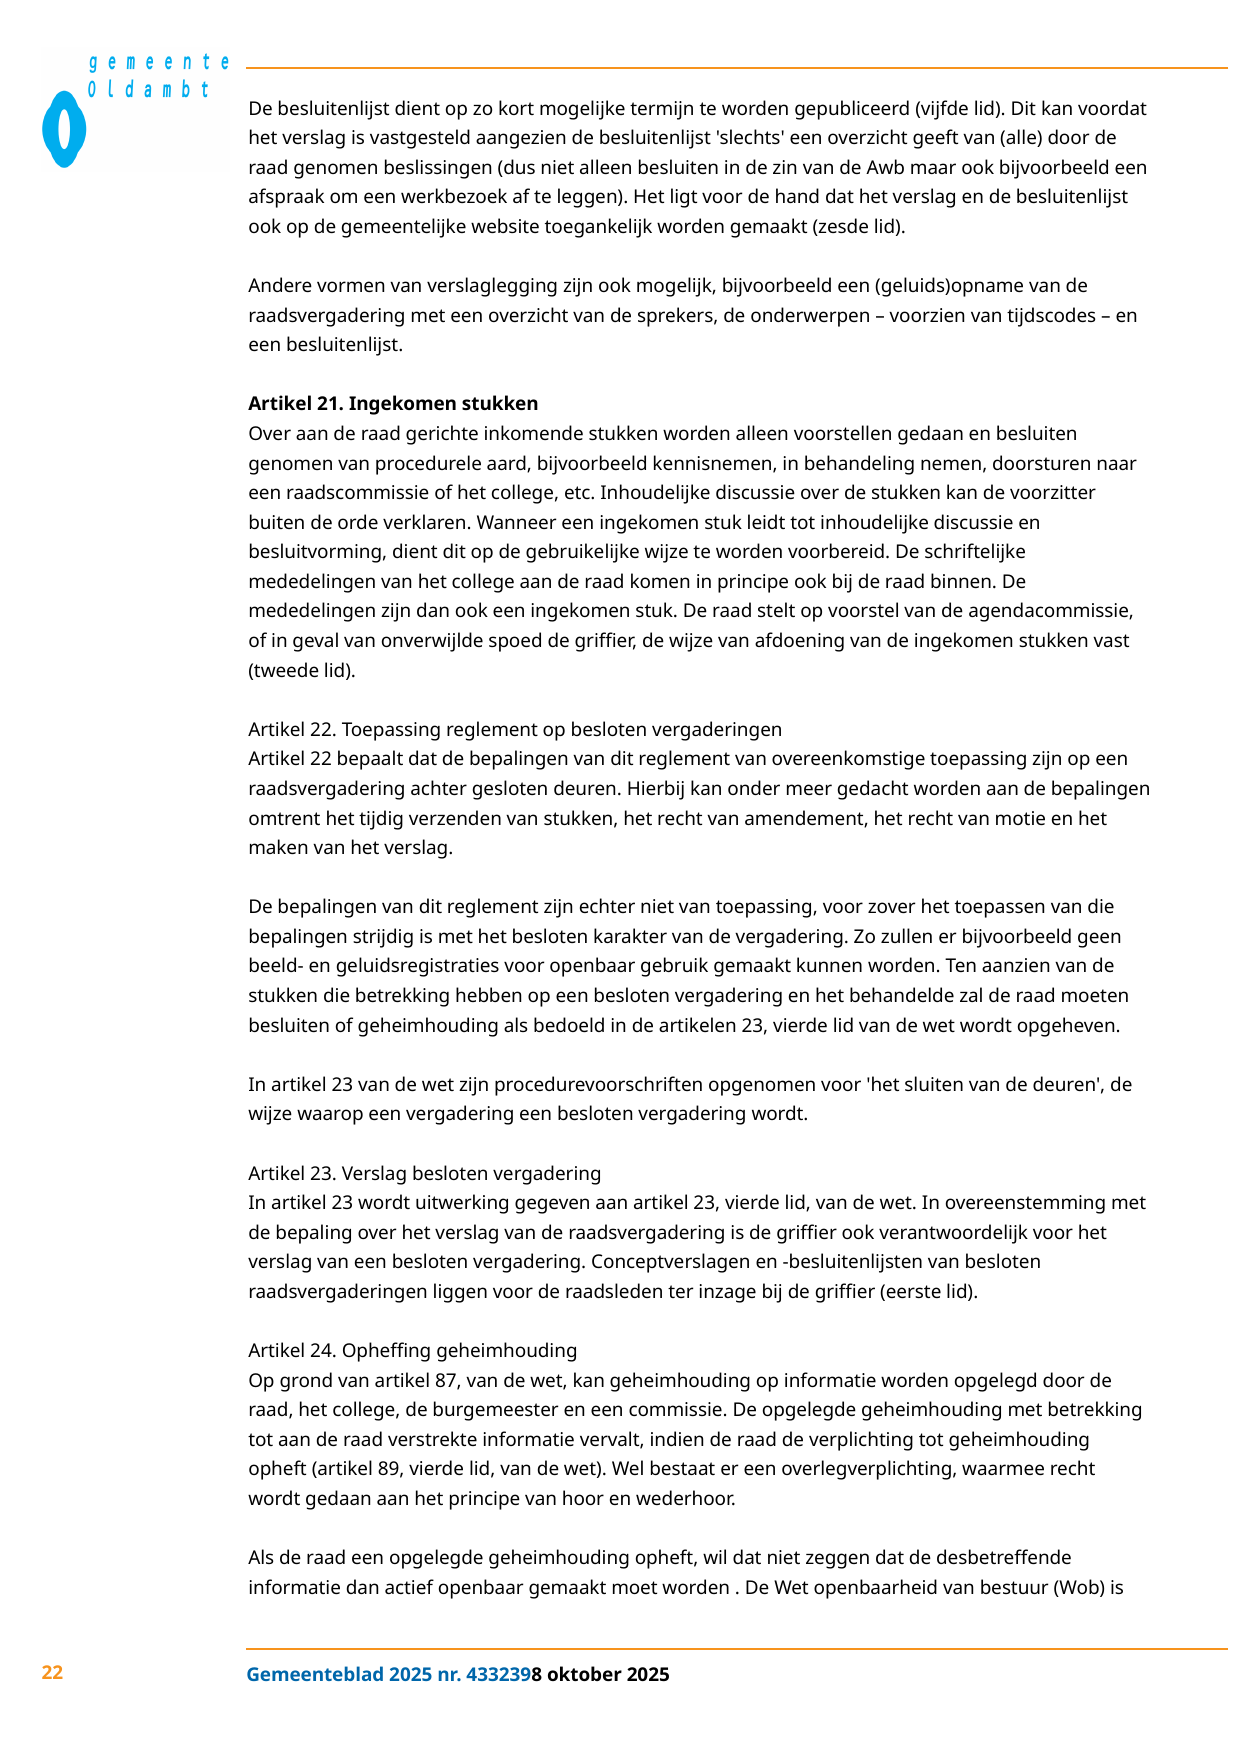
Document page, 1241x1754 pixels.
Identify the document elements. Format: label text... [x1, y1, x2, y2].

text In artikel 23 wordt uitwerking gegeven aan artikel 23, vierde lid, van de wet. In overeenstemming met de bepaling over het verslag van de raadsvergadering is de griffier ook verantwoordelijk voor het verslag van een besloten vergadering. Conceptverslagen en -besluitenlijsten van besloten raadsvergaderingen liggen voor de raadsleden ter inzage bij de griffier (eerste lid). [248, 1189, 1152, 1304]
text Artikel 24. Opheffing geheimhouding [248, 1337, 1152, 1363]
picture [41, 47, 231, 172]
text Artikel 22. Toepassing reglement op besloten vergaderingen [248, 716, 1152, 742]
text De besluitenlijst dient op zo kort mogelijke termijn te worden gepubliceerd (vijfde lid). Dit kan voordat het verslag is vastgesteld aangezien de besluitenlijst 'slechts' een overzicht geeft van (alle) door de raad genomen beslissingen (dus niet alleen besluiten in de zin van de Awb maar ook bijvoorbeeld een afspraak om een werkbezoek af te leggen). Het ligt voor de hand dat het verslag en de besluitenlijst ook op de gemeentelijke website toegankelijk worden gemaakt (zesde lid). [248, 95, 1152, 239]
text Artikel 22 bepaalt dat de bepalingen van dit reglement van overeenkomstige toepassing zijn op een raadsvergadering achter gesloten deuren. Hierbij kan onder meer gedacht worden aan de bepalingen omtrent het tijdig verzenden van stukken, het recht van amendement, het recht van motie en het maken van het verslag. [248, 746, 1152, 860]
text Op grond van artikel 87, van de wet, kan geheimhouding op informatie worden opgelegd door de raad, het college, de burgemeester en een commissie. De opgelegde geheimhouding met betrekking tot aan de raad verstrekte informatie vervalt, indien de raad de verplichting tot geheimhouding opheft (artikel 89, vierde lid, van de wet). Wel bestaat er een overlegverplichting, waarmee recht wordt gedaan aan het principe van hoor en wederhoor. [248, 1367, 1152, 1511]
text Artikel 21. Ingekomen stukken [248, 391, 1152, 416]
text Als de raad een opgelegde geheimhouding opheft, wil dat niet zeggen dat de desbetreffende informatie dan actief openbaar gemaakt moet worden . De Wet openbaarheid van bestuur (Wob) is [248, 1544, 1152, 1600]
text De bepalingen van dit reglement zijn echter niet van toepassing, voor zover het toepassen van die bepalingen strijdig is met het besloten karakter van de vergadering. Zo zullen er bijvoorbeeld geen beeld- en geluidsregistraties voor openbaar gebruik gemaakt kunnen worden. Ten aanzien van de stukken die betrekking hebben op een besloten vergadering en het behandelde zal de raad moeten besluiten of geheimhouding als bedoeld in de artikelen 23, vierde lid van de wet wordt opgeheven. [248, 893, 1152, 1038]
text Artikel 23. Verslag besloten vergadering [248, 1160, 1152, 1186]
text Over aan de raad gerichte inkomende stukken worden alleen voorstellen gedaan en besluiten genomen van procedurele aard, bijvoorbeeld kennisnemen, in behandeling nemen, doorsturen naar een raadscommissie of het college, etc. Inhoudelijke discussie over de stukken kan de voorzitter buiten de orde verklaren. Wanneer een ingekomen stuk leidt tot inhoudelijke discussie en besluitvorming, dient dit op de gebruikelijke wijze te worden voorbereid. De schriftelijke mededelingen van het college aan de raad komen in principe ook bij de raad binnen. De mededelingen zijn dan ook een ingekomen stuk. De raad stelt op voorstel van de agendacommissie, of in geval van onverwijlde spoed de griffier, de wijze van afdoening van de ingekomen stukken vast (tweede lid). [248, 420, 1152, 683]
text In artikel 23 van de wet zijn procedurevoorschriften opgenomen voor 'het sluiten van de deuren', de wijze waarop een vergadering een besloten vergadering wordt. [248, 1071, 1152, 1126]
text Andere vormen van verslaglegging zijn ook mogelijk, bijvoorbeeld een (geluids)opname van de raadsvergadering met een overzicht van de sprekers, de onderwerpen – voorzien van tijdscodes – en een besluitenlijst. [248, 272, 1152, 357]
